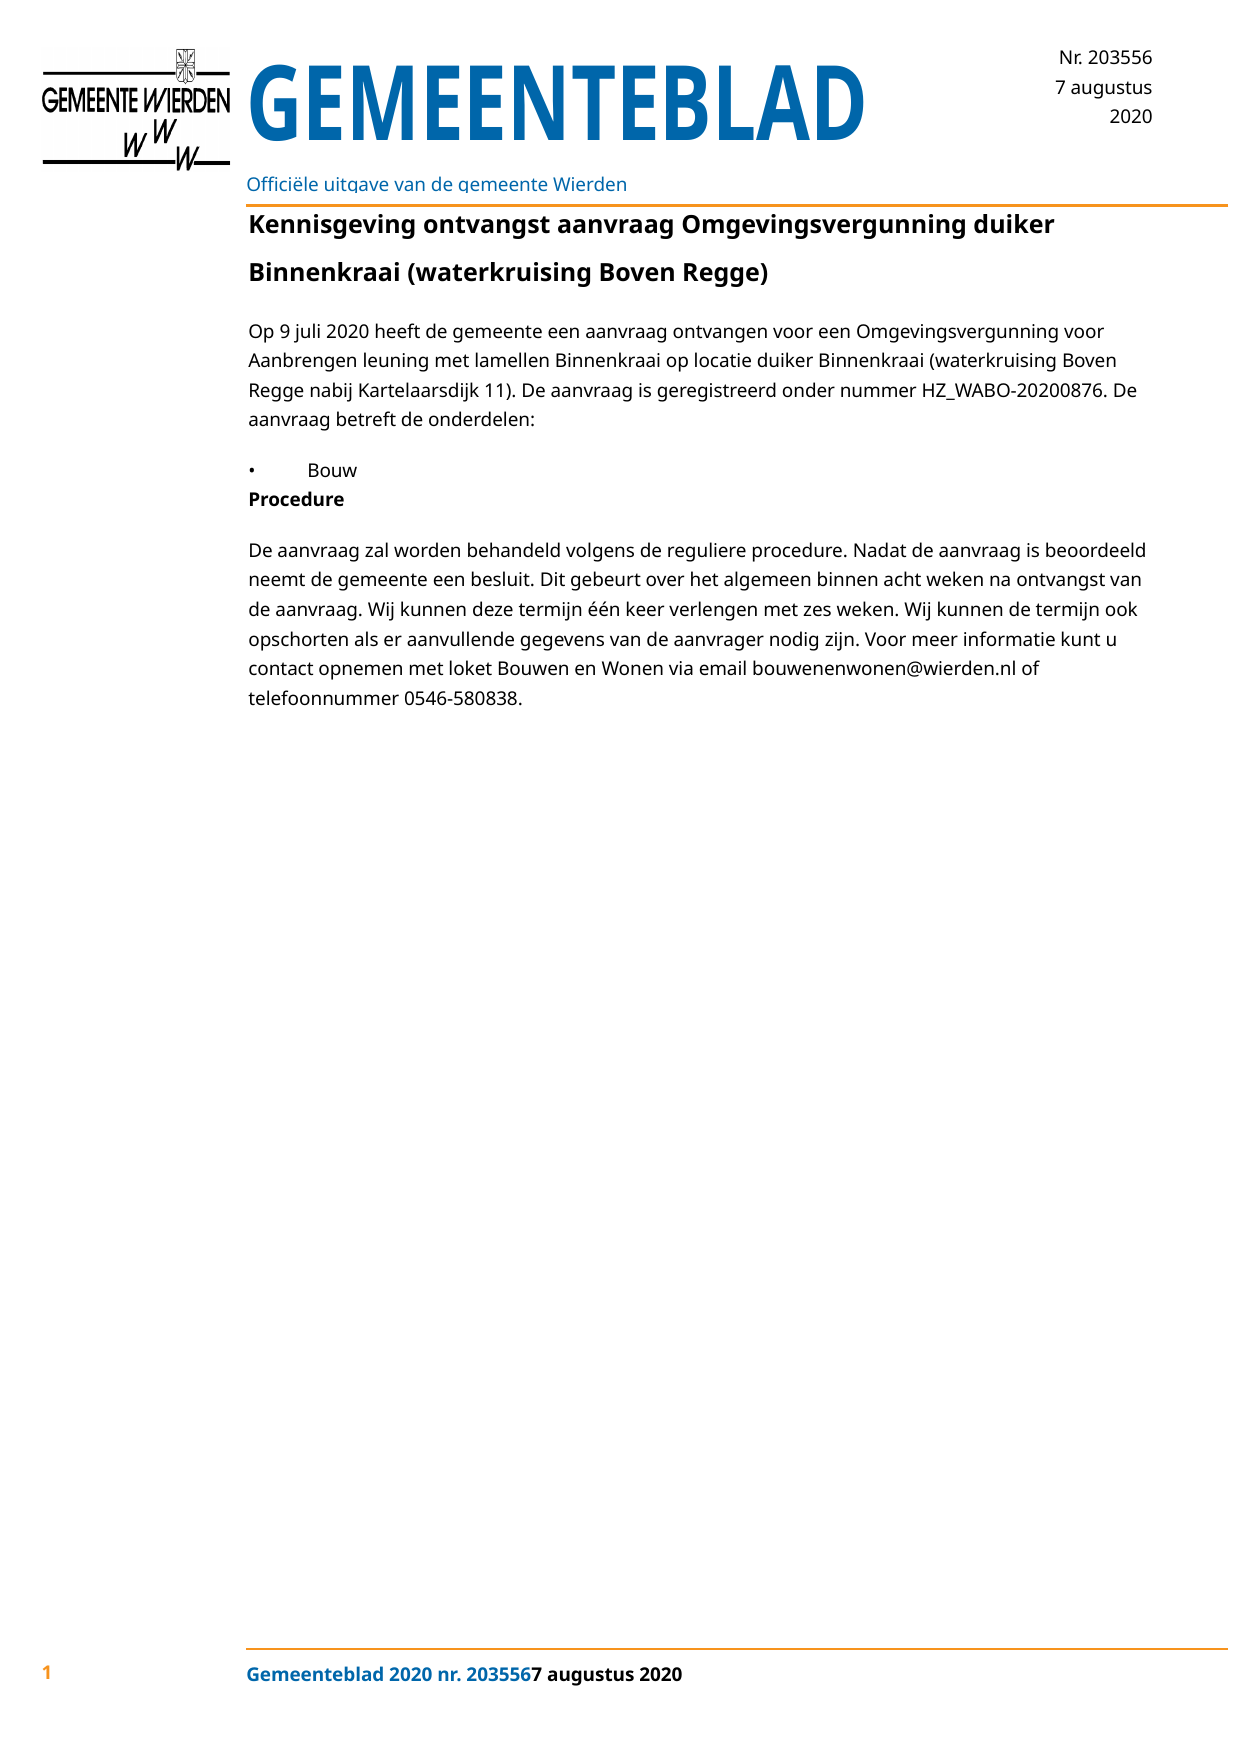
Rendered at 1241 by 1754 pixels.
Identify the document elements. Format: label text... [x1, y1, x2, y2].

text Kennisgeving ontvangst aanvraag Omgevingsvergunning duiker Binnenkraai (waterkruising Boven Regge) [248, 207, 1152, 288]
text Procedure [248, 487, 1152, 512]
text Op 9 juli 2020 heeft de gemeente een aanvraag ontvangen voor een Omgevingsvergunning voor Aanbrengen leuning met lamellen Binnenkraai op locatie duiker Binnenkraai (waterkruising Boven Regge nabij Kartelaarsdijk 11). De aanvraag is geregistreerd onder nummer HZ_WABO-20200876. De aanvraag betreft de onderdelen: [248, 318, 1152, 432]
picture [41, 47, 231, 172]
text De aanvraag zal worden behandeld volgens de reguliere procedure. Nadat de aanvraag is beoordeeld neemt de gemeente een besluit. Dit gebeurt over het algemeen binnen acht weken na ontvangst van de aanvraag. Wij kunnen deze termijn één keer verlengen met zes weken. Wij kunnen de termijn ook opschorten als er aanvullende gegevens van de aanvrager nodig zijn. Voor meer informatie kunt u contact opnemen met loket Bouwen en Wonen via email bouwenenwonen@wierden.nl of telefoonnummer 0546-580838. [248, 537, 1152, 711]
list Bouw [248, 457, 1152, 483]
